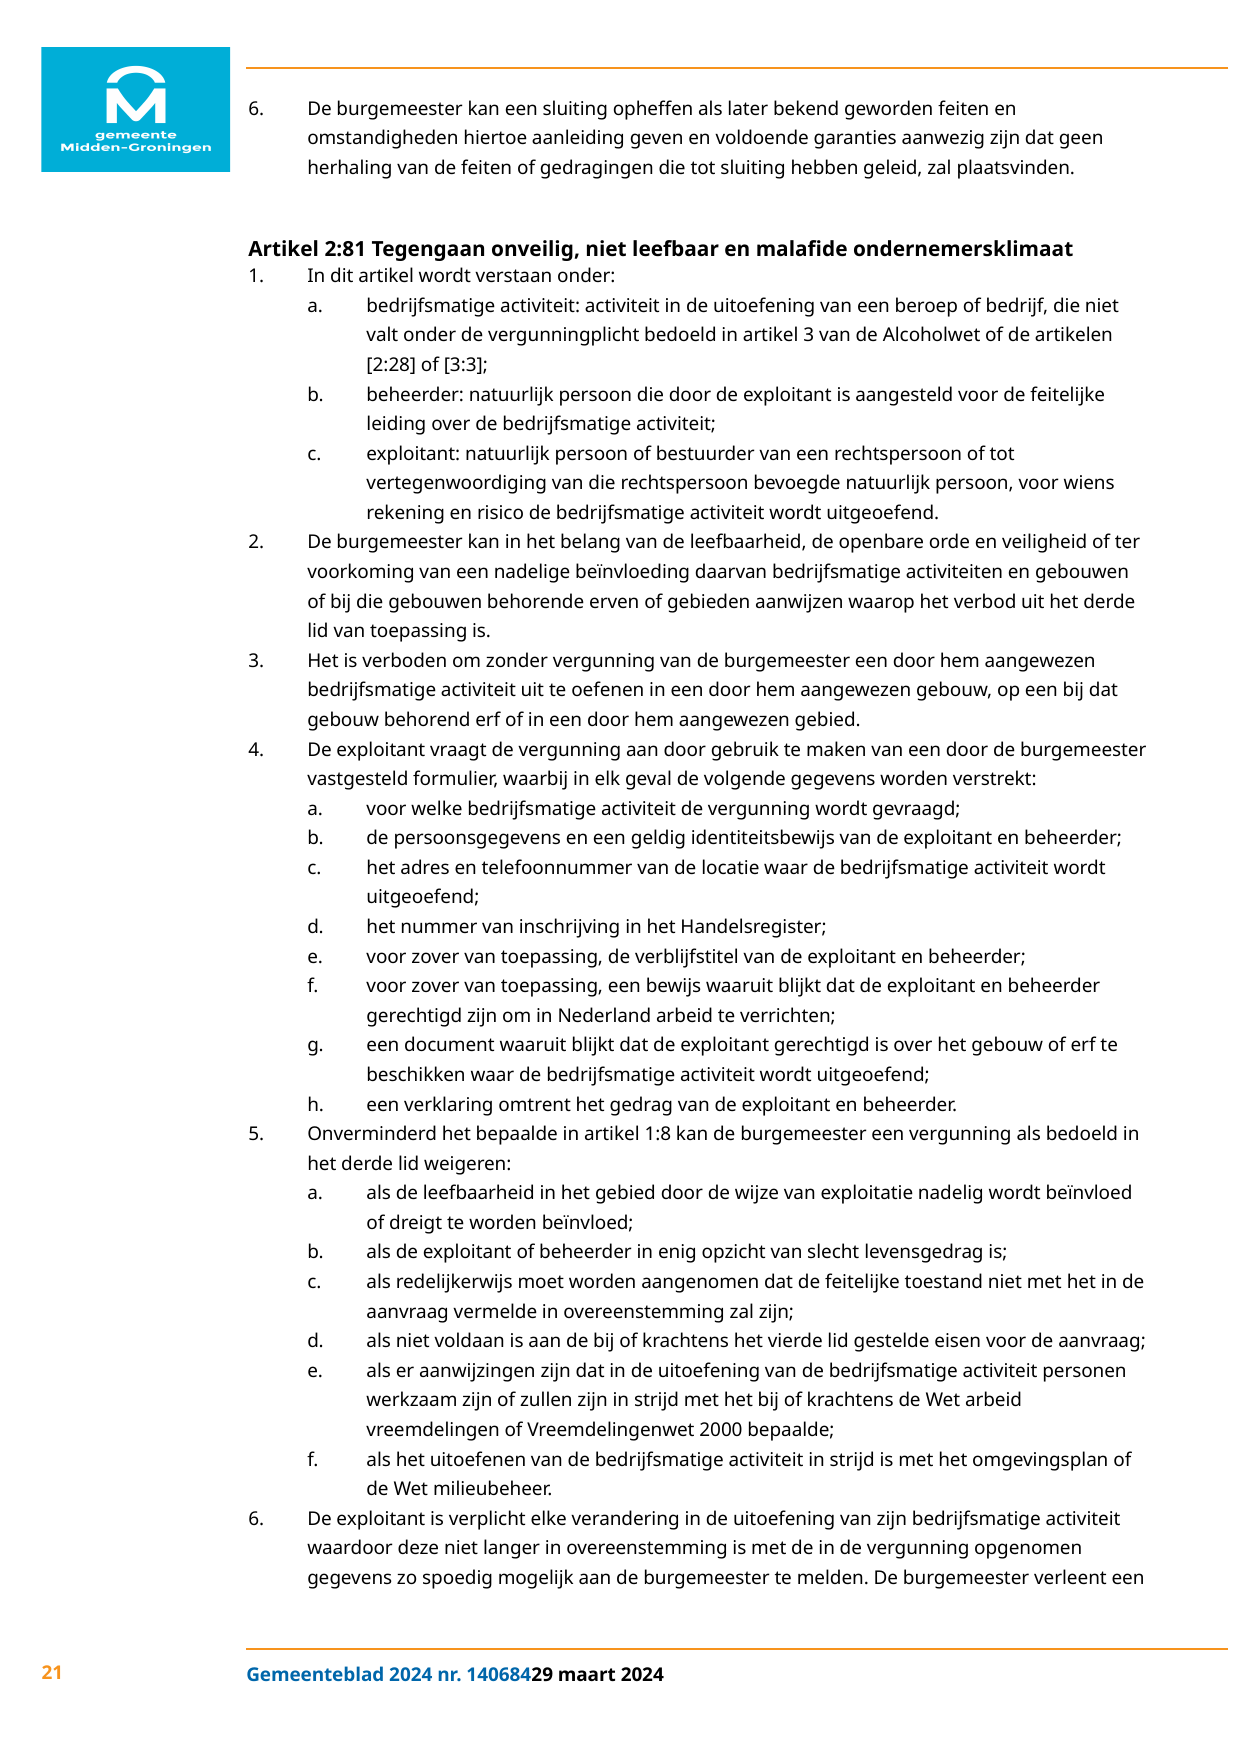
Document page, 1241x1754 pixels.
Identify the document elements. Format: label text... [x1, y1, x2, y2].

list als er aanwijzingen zijn dat in de uitoefening van de bedrijfsmatige activiteit personen werkzaam zijn of zullen zijn in strijd met het bij of krachtens de Wet arbeid vreemdelingen of Vreemdelingenwet 2000 bepaalde; [307, 1357, 1152, 1442]
list voor welke bedrijfsmatige activiteit de vergunning wordt gevraagd; [307, 795, 1152, 821]
text Artikel 2:81 Tegengaan onveilig, niet leefbaar en malafide ondernemersklimaat [248, 234, 1152, 262]
list exploitant: natuurlijk persoon of bestuurder van een rechtspersoon of tot vertegenwoordiging van die rechtspersoon bevoegde natuurlijk persoon, voor wiens rekening en risico de bedrijfsmatige activiteit wordt uitgeoefend. [307, 440, 1152, 525]
list De exploitant is verplicht elke verandering in de uitoefening van zijn bedrijfsmatige activiteit waardoor deze niet langer in overeenstemming is met de in de vergunning opgenomen gegevens zo spoedig mogelijk aan de burgemeester te melden. De burgemeester verleent een [248, 1505, 1152, 1590]
list als niet voldaan is aan de bij of krachtens het vierde lid gestelde eisen voor de aanvraag; [307, 1327, 1152, 1353]
list als de leefbaarheid in het gebied door de wijze van exploitatie nadelig wordt beïnvloed of dreigt te worden beïnvloed; [307, 1179, 1152, 1235]
list De burgemeester kan een sluiting opheffen als later bekend geworden feiten en omstandigheden hiertoe aanleiding geven en voldoende garanties aanwezig zijn dat geen herhaling van de feiten of gedragingen die tot sluiting hebben geleid, zal plaatsvinden. [248, 95, 1152, 180]
list beheerder: natuurlijk persoon die door de exploitant is aangesteld voor de feitelijke leiding over de bedrijfsmatige activiteit; [307, 381, 1152, 436]
list de persoonsgegevens en een geldig identiteitsbewijs van de exploitant en beheerder; [307, 824, 1152, 850]
list als het uitoefenen van de bedrijfsmatige activiteit in strijd is met het omgevingsplan of de Wet milieubeheer. [307, 1446, 1152, 1501]
list voor zover van toepassing, de verblijfstitel van de exploitant en beheerder; [307, 943, 1152, 968]
list het adres en telefoonnummer van de locatie waar de bedrijfsmatige activiteit wordt uitgeoefend; [307, 854, 1152, 909]
list bedrijfsmatige activiteit: activiteit in de uitoefening van een beroep of bedrijf, die niet valt onder de vergunningplicht bedoeld in artikel 3 van de Alcoholwet of de artikelen [2:28] of [3:3]; [307, 292, 1152, 377]
list In dit artikel wordt verstaan onder: [248, 262, 1152, 288]
list het nummer van inschrijving in het Handelsregister; [307, 913, 1152, 939]
picture [108, 66, 164, 82]
list De exploitant vraagt de vergunning aan door gebruik te maken van een door de burgemeester vastgesteld formulier, waarbij in elk geval de volgende gegevens worden verstrekt: [248, 736, 1152, 791]
picture [184, 146, 190, 153]
list als de exploitant of beheerder in enig opzicht van slecht levensgedrag is; [307, 1239, 1152, 1264]
list een document waaruit blijkt dat de exploitant gerechtigd is over het gebouw of erf te beschikken waar de bedrijfsmatige activiteit wordt uitgeoefend; [307, 1032, 1152, 1087]
list Onverminderd het bepaalde in artikel 1:8 kan de burgemeester een vergunning als bedoeld in het derde lid weigeren: [248, 1120, 1152, 1176]
list Het is verboden om zonder vergunning van de burgemeester een door hem aangewezen bedrijfsmatige activiteit uit te oefenen in een door hem aangewezen gebouw, op een bij dat gebouw behorend erf of in een door hem aangewezen gebied. [248, 647, 1152, 732]
list een verklaring omtrent het gedrag van de exploitant en beheerder. [307, 1091, 1152, 1116]
list voor zover van toepassing, een bewijs waaruit blijkt dat de exploitant en beheerder gerechtigd zijn om in Nederland arbeid te verrichten; [307, 972, 1152, 1028]
list De burgemeester kan in het belang van de leefbaarheid, de openbare orde en veiligheid of ter voorkoming van een nadelige beïnvloeding daarvan bedrijfsmatige activiteiten en gebouwen of bij die gebouwen behorende erven of gebieden aanwijzen waarop het verbod uit het derde lid van toepassing is. [248, 529, 1152, 643]
picture [107, 89, 165, 122]
list als redelijkerwijs moet worden aangenomen dat de feitelijke toestand niet met het in de aanvraag vermelde in overeenstemming zal zijn; [307, 1268, 1152, 1323]
